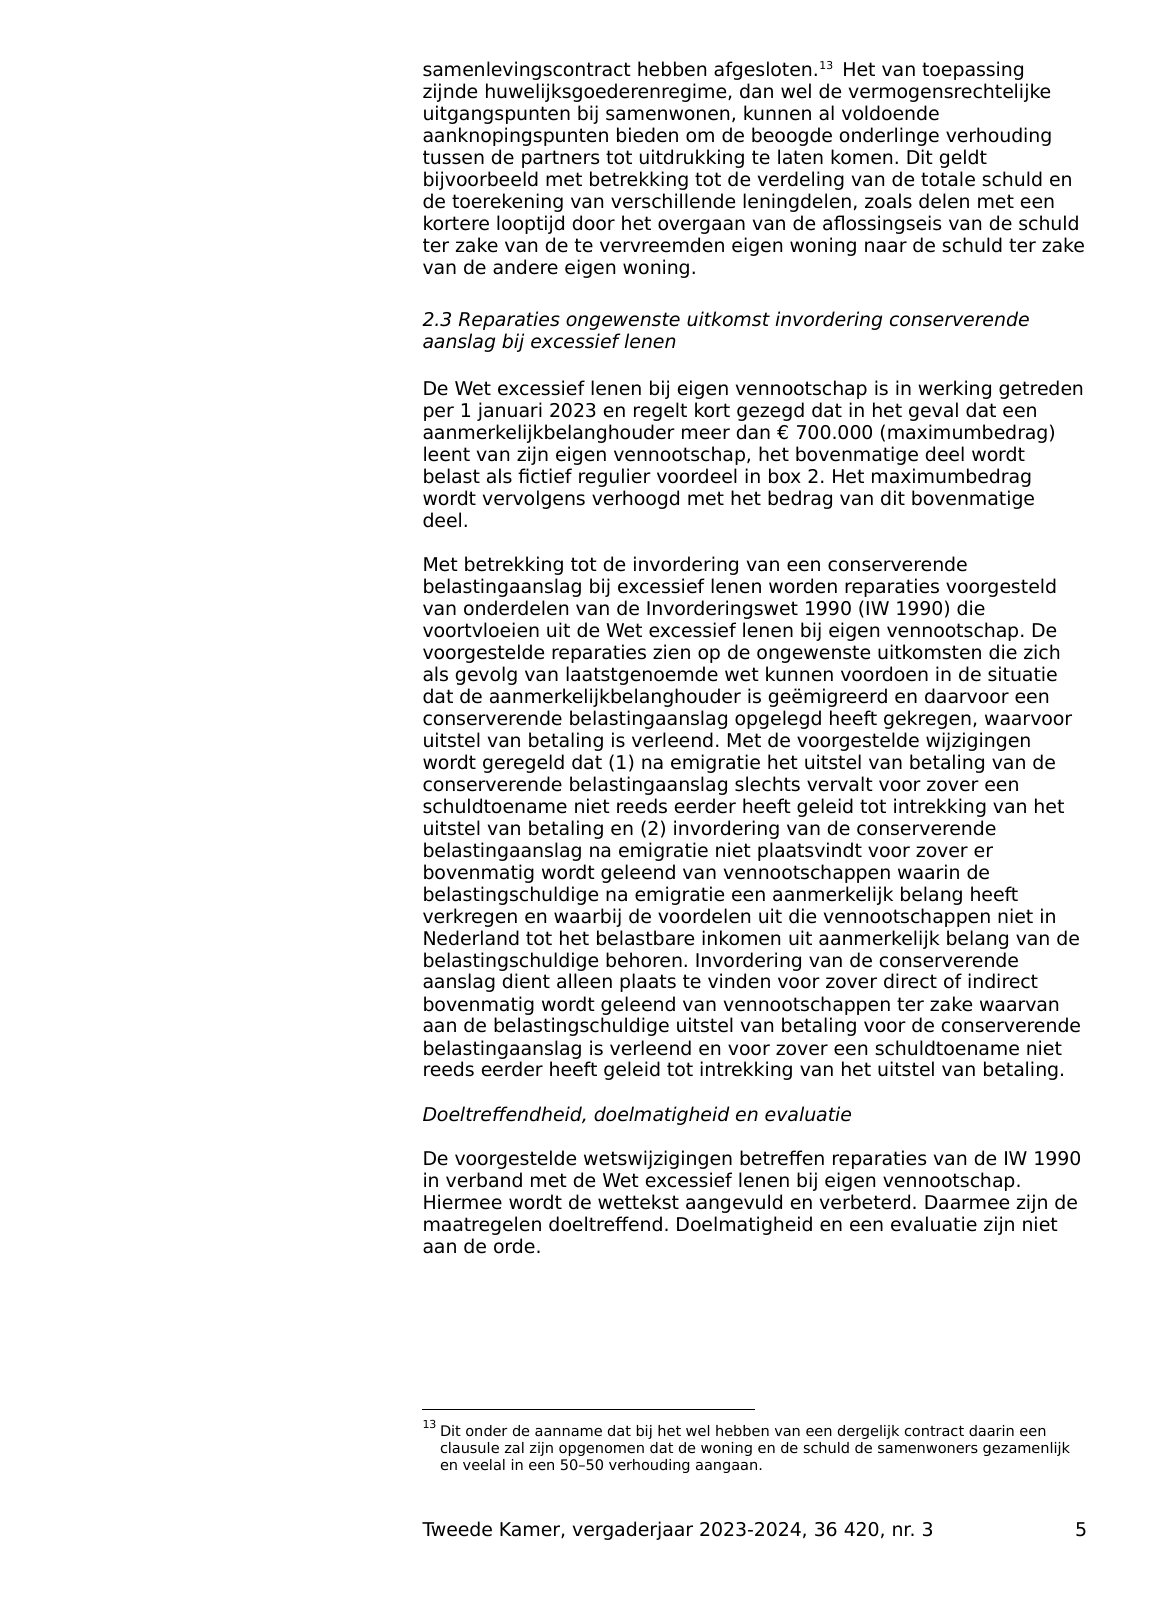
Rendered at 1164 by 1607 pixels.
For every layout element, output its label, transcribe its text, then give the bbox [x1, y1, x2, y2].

subtitle 2.3 Reparaties ongewenste uitkomst invordering conserverende aanslag bij excessief lenen [422, 309, 1087, 353]
text Dit onder de aanname dat bij het wel hebben van een dergelijk contract daarin een clausule zal zijn opgenomen dat de woning en de schuld de samenwoners gezamenlijk en veelal in een 50–50 verhouding aangaan. [422, 1418, 1087, 1474]
text De Wet excessief lenen bij eigen vennootschap is in werking getreden per 1 januari 2023 en regelt kort gezegd dat in het geval dat een aanmerkelijkbelanghouder meer dan € 700.000 (maximumbedrag) leent van zijn eigen vennootschap, het bovenmatige deel wordt belast als fictief regulier voordeel in box 2. Het maximumbedrag wordt vervolgens verhoogd met het bedrag van dit bovenmatige deel. [422, 378, 1087, 532]
text Met betrekking tot de invordering van een conserverende belastingaanslag bij excessief lenen worden reparaties voorgesteld van onderdelen van de Invorderingswet 1990 (IW 1990) die voortvloeien uit de Wet excessief lenen bij eigen vennootschap. De voorgestelde reparaties zien op de ongewenste uitkomsten die zich als gevolg van laatstgenoemde wet kunnen voordoen in de situatie dat de aanmerkelijkbelanghouder is geëmigreerd en daarvoor een conserverende belastingaanslag opgelegd heeft gekregen, waarvoor uitstel van betaling is verleend. Met de voorgestelde wijzigingen wordt geregeld dat (1) na emigratie het uitstel van betaling van de conserverende belastingaanslag slechts vervalt voor zover een schuldtoename niet reeds eerder heeft geleid tot intrekking van het uitstel van betaling en (2) invordering van de conserverende belastingaanslag na emigratie niet plaatsvindt voor zover er bovenmatig wordt geleend van vennootschappen waarin de belastingschuldige na emigratie een aanmerkelijk belang heeft verkregen en waarbij de voordelen uit die vennootschappen niet in Nederland tot het belastbare inkomen uit aanmerkelijk belang van de belastingschuldige behoren. Invordering van de conserverende aanslag dient alleen plaats te vinden voor zover direct of indirect bovenmatig wordt geleend van vennootschappen ter zake waarvan aan de belastingschuldige uitstel van betaling voor de conserverende belastingaanslag is verleend en voor zover een schuldtoename niet reeds eerder heeft geleid tot intrekking van het uitstel van betaling. [422, 554, 1087, 1081]
text De voorgestelde wetswijzigingen betreffen reparaties van de IW 1990 in verband met de Wet excessief lenen bij eigen vennootschap. Hiermee wordt de wettekst aangevuld en verbeterd. Daarmee zijn de maatregelen doeltreffend. Doelmatigheid en een evaluatie zijn niet aan de orde. [422, 1148, 1087, 1258]
text samenlevingscontract hebben afgesloten. Het van toepassing zijnde huwelijksgoederenregime, dan wel de vermogensrechtelijke uitgangspunten bij samenwonen, kunnen al voldoende aanknopingspunten bieden om de beoogde onderlinge verhouding tussen de partners tot uitdrukking te laten komen. Dit geldt bijvoorbeeld met betrekking tot de verdeling van de totale schuld en de toerekening van verschillende leningdelen, zoals delen met een kortere looptijd door het overgaan van de aflossingseis van de schuld ter zake van de te vervreemden eigen woning naar de schuld ter zake van de andere eigen woning. [422, 59, 1087, 279]
subtitle Doeltreffendheid, doelmatigheid en evaluatie [422, 1103, 1087, 1126]
